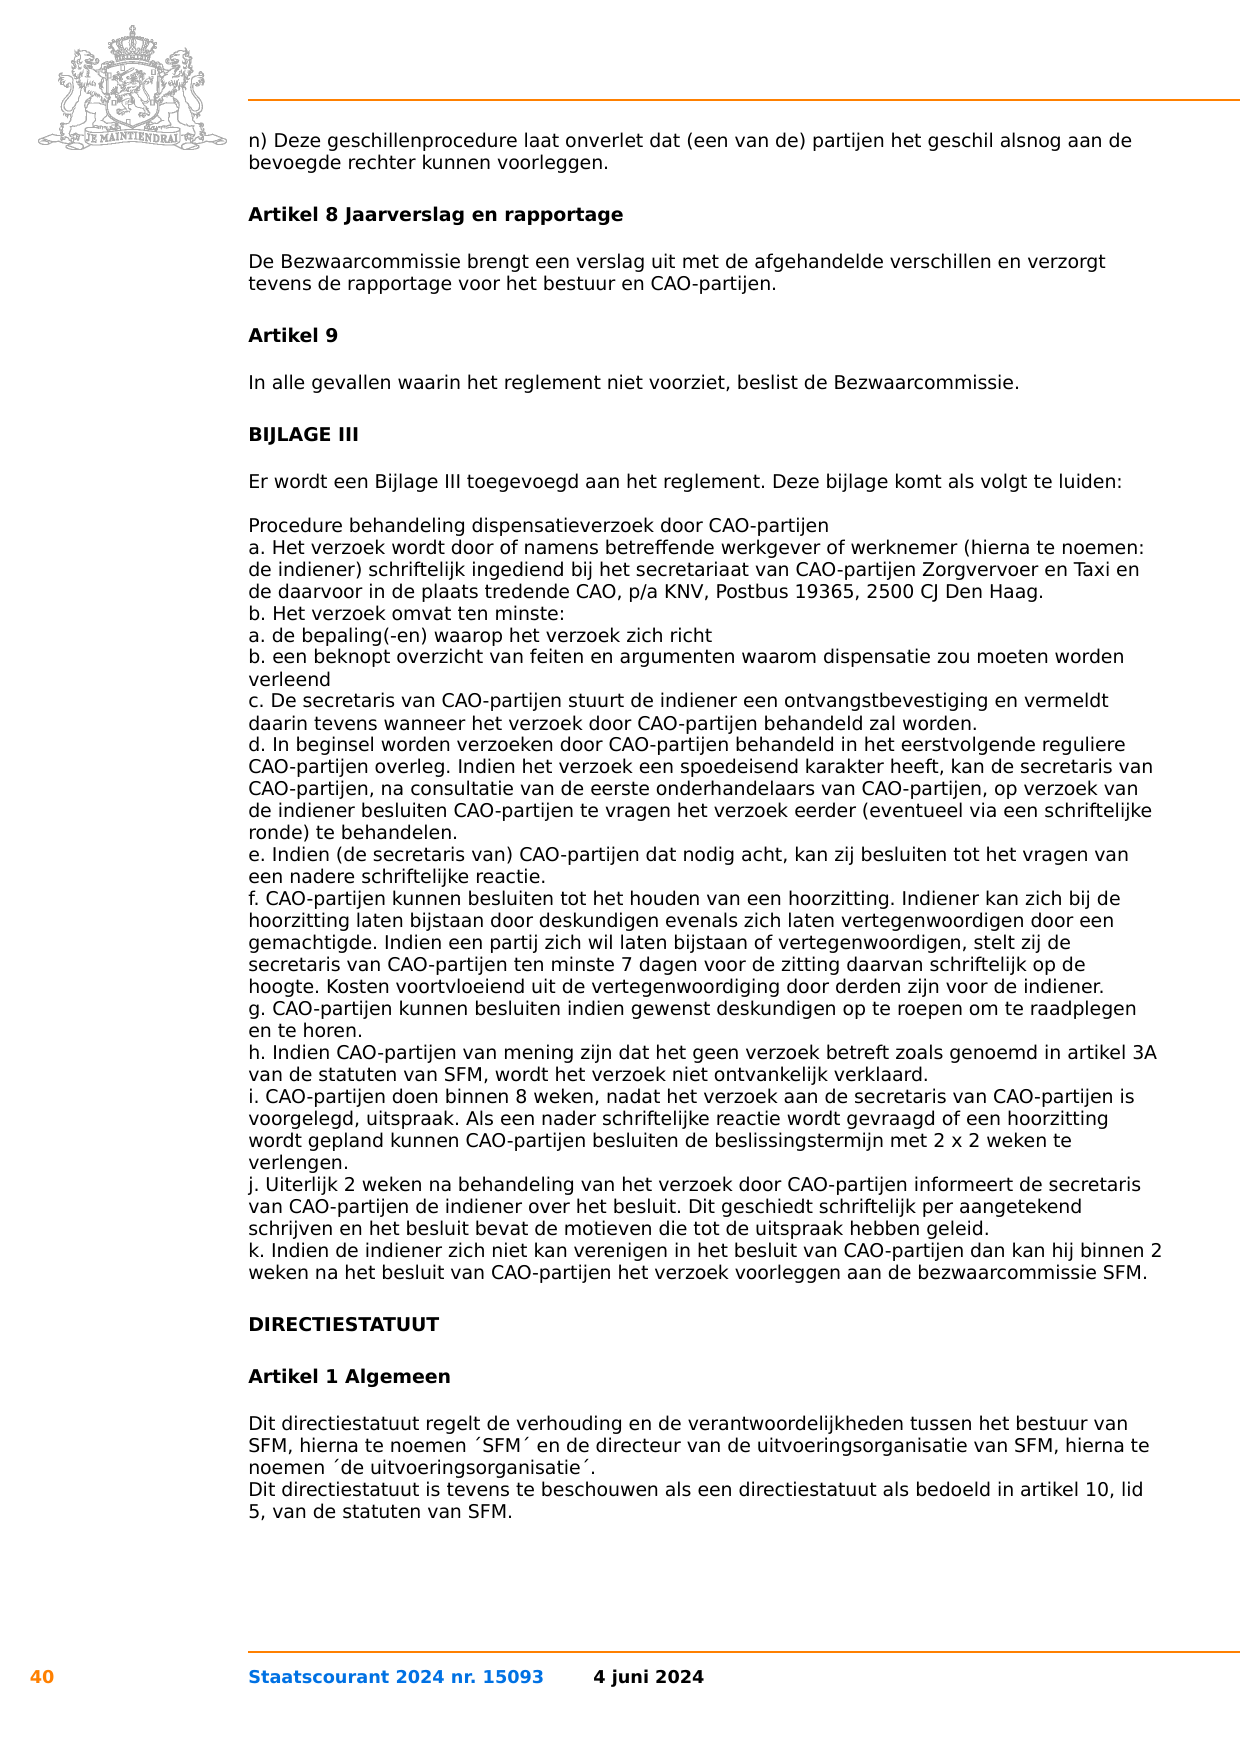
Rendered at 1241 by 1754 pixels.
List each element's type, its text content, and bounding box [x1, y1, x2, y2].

text f. CAO-partijen kunnen besluiten tot het houden van een hoorzitting. Indiener kan zich bij de hoorzitting laten bijstaan door deskundigen evenals zich laten vertegenwoordigen door een gemachtigde. Indien een partij zich wil laten bijstaan of vertegenwoordigen, stelt zij de secretaris van CAO-partijen ten minste 7 dagen voor de zitting daarvan schriftelijk op de hoogte. Kosten voortvloeiend uit de vertegenwoordiging door derden zijn voor de indiener. [248, 888, 1163, 998]
text c. De secretaris van CAO-partijen stuurt de indiener een ontvangstbevestiging en vermeldt daarin tevens wanneer het verzoek door CAO-partijen behandeld zal worden. [248, 690, 1163, 734]
text In alle gevallen waarin het reglement niet voorziet, beslist de Bezwaarcommissie. [248, 372, 1163, 394]
text k. Indien de indiener zich niet kan verenigen in het besluit van CAO-partijen dan kan hij binnen 2 weken na het besluit van CAO-partijen het verzoek voorleggen aan de bezwaarcommissie SFM. [248, 1240, 1163, 1284]
text j. Uiterlijk 2 weken na behandeling van het verzoek door CAO-partijen informeert de secretaris van CAO-partijen de indiener over het besluit. Dit geschiedt schriftelijk per aangetekend schrijven en het besluit bevat de motieven die tot de uitspraak hebben geleid. [248, 1174, 1163, 1240]
text b. een beknopt overzicht van feiten en argumenten waarom dispensatie zou moeten worden verleend [248, 646, 1163, 690]
text Procedure behandeling dispensatieverzoek door CAO-partijen [248, 514, 1163, 537]
text Dit directiestatuut regelt de verhouding en de verantwoordelijkheden tussen het bestuur van SFM, hierna te noemen ´SFM´ en de directeur van de uitvoeringsorganisatie van SFM, hierna te noemen ´de uitvoeringsorganisatie´. [248, 1413, 1163, 1479]
text d. In beginsel worden verzoeken door CAO-partijen behandeld in het eerstvolgende reguliere CAO-partijen overleg. Indien het verzoek een spoedeisend karakter heeft, kan de secretaris van CAO-partijen, na consultatie van de eerste onderhandelaars van CAO-partijen, op verzoek van de indiener besluiten CAO-partijen te vragen het verzoek eerder (eventueel via een schriftelijke ronde) te behandelen. [248, 734, 1163, 844]
text n) Deze geschillenprocedure laat onverlet dat (een van de) partijen het geschil alsnog aan de bevoegde rechter kunnen voorleggen. [248, 130, 1163, 174]
text h. Indien CAO-partijen van mening zijn dat het geen verzoek betreft zoals genoemd in artikel 3A van de statuten van SFM, wordt het verzoek niet ontvankelijk verklaard. [248, 1042, 1163, 1086]
subtitle Artikel 9 [248, 325, 1163, 347]
text g. CAO-partijen kunnen besluiten indien gewenst deskundigen op te roepen om te raadplegen en te horen. [248, 998, 1163, 1042]
text i. CAO-partijen doen binnen 8 weken, nadat het verzoek aan de secretaris van CAO-partijen is voorgelegd, uitspraak. Als een nader schriftelijke reactie wordt gevraagd of een hoorzitting wordt gepland kunnen CAO-partijen besluiten de beslissingstermijn met 2 x 2 weken te verlengen. [248, 1086, 1163, 1174]
subtitle BIJLAGE III [248, 424, 1163, 446]
text Dit directiestatuut is tevens te beschouwen als een directiestatuut als bedoeld in artikel 10, lid 5, van de statuten van SFM. [248, 1479, 1163, 1523]
subtitle Artikel 8 Jaarverslag en rapportage [248, 204, 1163, 226]
text b. Het verzoek omvat ten minste: [248, 602, 1163, 624]
picture [38, 25, 227, 150]
text De Bezwaarcommissie brengt een verslag uit met de afgehandelde verschillen en verzorgt tevens de rapportage voor het bestuur en CAO-partijen. [248, 251, 1163, 295]
text a. Het verzoek wordt door of namens betreffende werkgever of werknemer (hierna te noemen: de indiener) schriftelijk ingediend bij het secretariaat van CAO-partijen Zorgvervoer en Taxi en de daarvoor in de plaats tredende CAO, p/a KNV, Postbus 19365, 2500 CJ Den Haag. [248, 537, 1163, 602]
text Er wordt een Bijlage III toegevoegd aan het reglement. Deze bijlage komt als volgt te luiden: [248, 471, 1163, 493]
subtitle DIRECTIESTATUUT [248, 1314, 1163, 1336]
text e. Indien (de secretaris van) CAO-partijen dat nodig acht, kan zij besluiten tot het vragen van een nadere schriftelijke reactie. [248, 844, 1163, 888]
text a. de bepaling(-en) waarop het verzoek zich richt [248, 624, 1163, 646]
subtitle Artikel 1 Algemeen [248, 1366, 1163, 1388]
